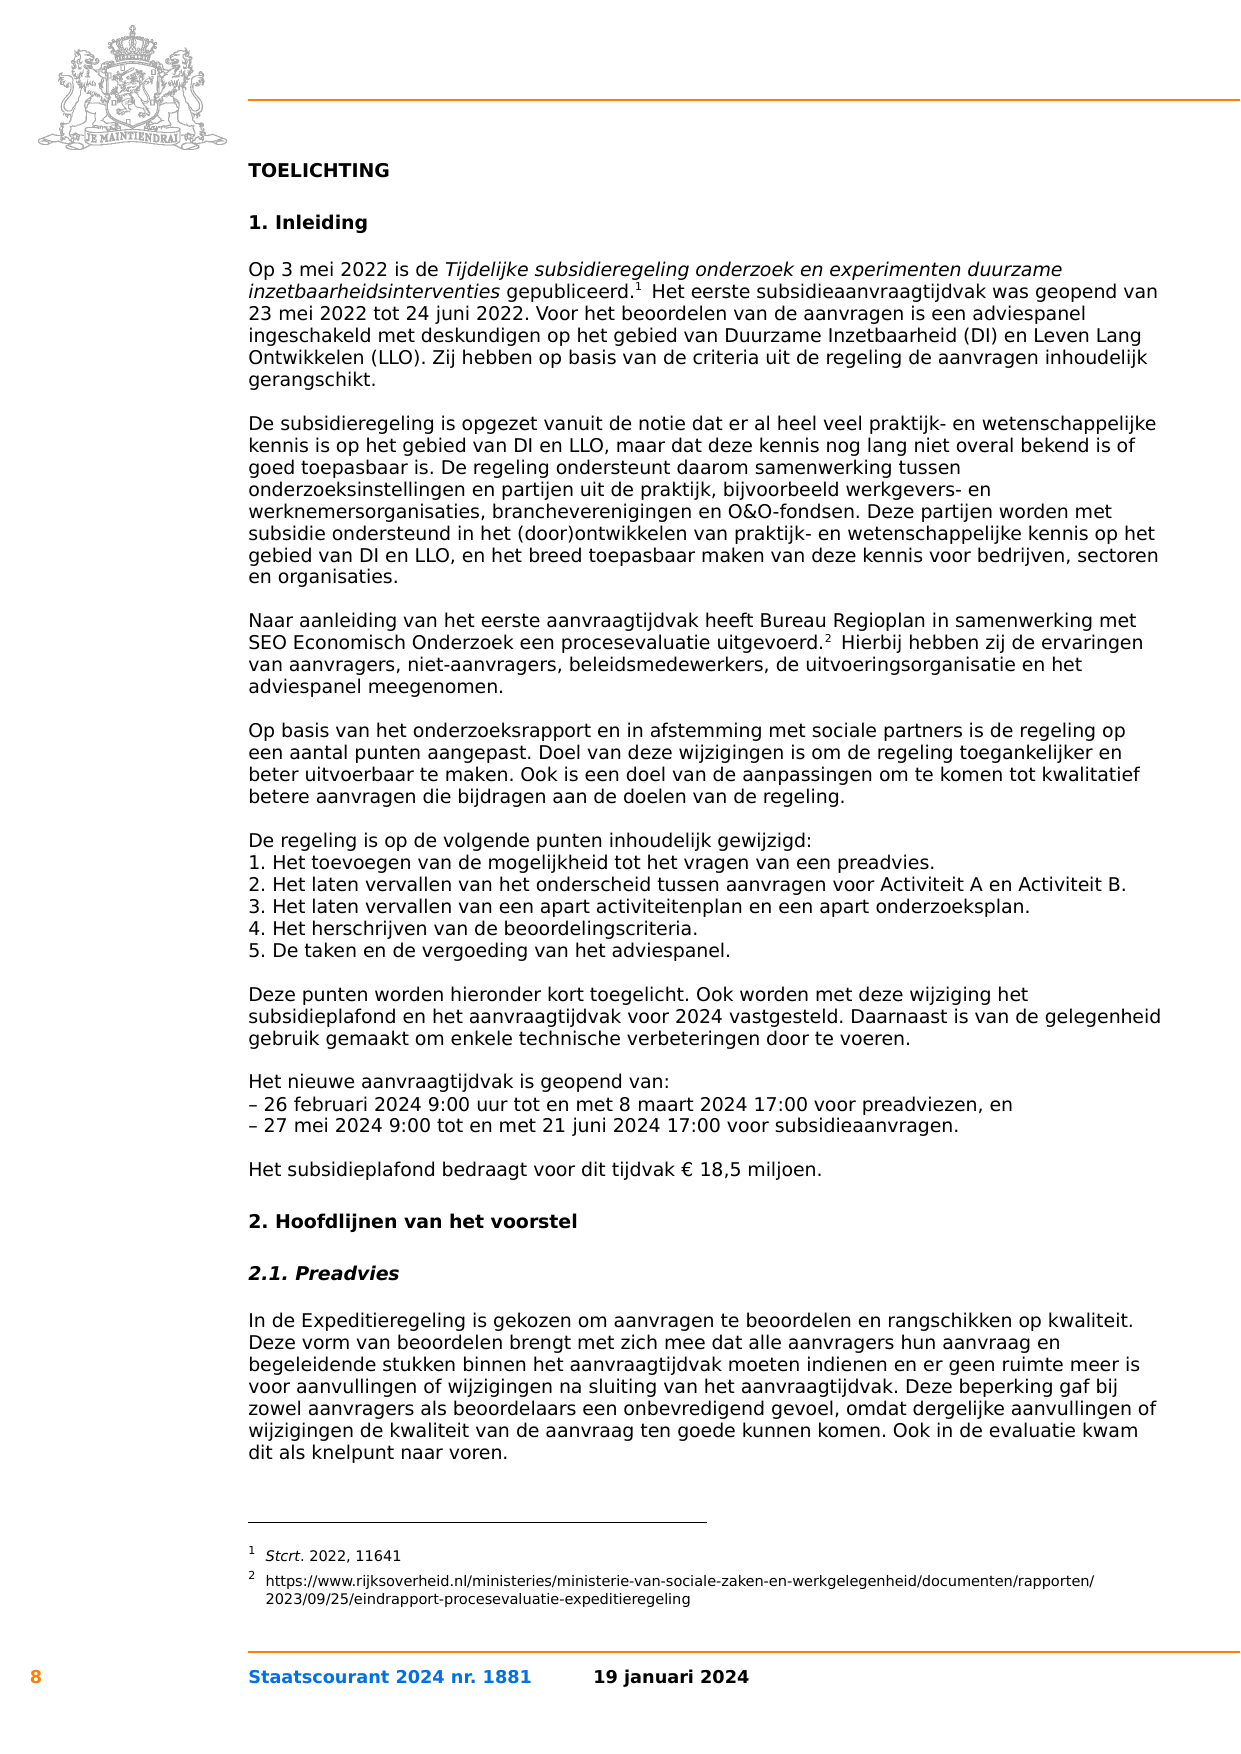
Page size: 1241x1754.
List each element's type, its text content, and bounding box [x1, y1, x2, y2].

text 2. Het laten vervallen van het onderscheid tussen aanvragen voor Activiteit A en Activiteit B. [248, 874, 1163, 896]
text – 26 februari 2024 9:00 uur tot en met 8 maart 2024 17:00 voor preadviezen, en [248, 1093, 1163, 1115]
text https://www.rijksoverheid.nl/ministeries/ministerie-van-sociale-zaken-en-werkgelegenheid/documenten/rapporten/2023/09/25/eindrapport-procesevaluatie-expeditieregeling [248, 1569, 1163, 1608]
text Het nieuwe aanvraagtijdvak is geopend van: [248, 1071, 1163, 1093]
text Naar aanleiding van het eerste aanvraagtijdvak heeft Bureau Regioplan in samenwerking met SEO Economisch Onderzoek een procesevaluatie uitgevoerd. Hierbij hebben zij de ervaringen van aanvragers, niet-aanvragers, beleidsmedewerkers, de uitvoeringsorganisatie en het adviespanel meegenomen. [248, 610, 1163, 698]
text De regeling is op de volgende punten inhoudelijk gewijzigd: [248, 830, 1163, 852]
subtitle TOELICHTING [248, 160, 1163, 182]
text Op 3 mei 2022 is de Tijdelijke subsidieregeling onderzoek en experimenten duurzame inzetbaarheidsinterventies gepubliceerd. Het eerste subsidieaanvraagtijdvak was geopend van 23 mei 2022 tot 24 juni 2022. Voor het beoordelen van de aanvragen is een adviespanel ingeschakeld met deskundigen op het gebied van Duurzame Inzetbaarheid (DI) en Leven Lang Ontwikkelen (LLO). Zij hebben op basis van de criteria uit de regeling de aanvragen inhoudelijk gerangschikt. [248, 259, 1163, 391]
subtitle 1. Inleiding [248, 212, 1163, 234]
picture [38, 25, 227, 150]
text 3. Het laten vervallen van een apart activiteitenplan en een apart onderzoeksplan. [248, 896, 1163, 918]
text 1. Het toevoegen van de mogelijkheid tot het vragen van een preadvies. [248, 852, 1163, 874]
subtitle 2.1. Preadvies [248, 1263, 1163, 1285]
text Deze punten worden hieronder kort toegelicht. Ook worden met deze wijziging het subsidieplafond en het aanvraagtijdvak voor 2024 vastgesteld. Daarnaast is van de gelegenheid gebruik gemaakt om enkele technische verbeteringen door te voeren. [248, 984, 1163, 1049]
text 4. Het herschrijven van de beoordelingscriteria. [248, 918, 1163, 940]
text De subsidieregeling is opgezet vanuit de notie dat er al heel veel praktijk- en wetenschappelijke kennis is op het gebied van DI en LLO, maar dat deze kennis nog lang niet overal bekend is of goed toepasbaar is. De regeling ondersteunt daarom samenwerking tussen onderzoeksinstellingen en partijen uit de praktijk, bijvoorbeeld werkgevers- en werknemersorganisaties, brancheverenigingen en O&O-fondsen. Deze partijen worden met subsidie ondersteund in het (door)ontwikkelen van praktijk- en wetenschappelijke kennis op het gebied van DI en LLO, en het breed toepasbaar maken van deze kennis voor bedrijven, sectoren en organisaties. [248, 413, 1163, 588]
text – 27 mei 2024 9:00 tot en met 21 juni 2024 17:00 voor subsidieaanvragen. [248, 1115, 1163, 1137]
text Stcrt. 2022, 11641 [248, 1544, 1163, 1566]
text Het subsidieplafond bedraagt voor dit tijdvak € 18,5 miljoen. [248, 1159, 1163, 1181]
text Op basis van het onderzoeksrapport en in afstemming met sociale partners is de regeling op een aantal punten aangepast. Doel van deze wijzigingen is om de regeling toegankelijker en beter uitvoerbaar te maken. Ook is een doel van de aanpassingen om te komen tot kwalitatief betere aanvragen die bijdragen aan de doelen van de regeling. [248, 720, 1163, 808]
text In de Expeditieregeling is gekozen om aanvragen te beoordelen en rangschikken op kwaliteit. Deze vorm van beoordelen brengt met zich mee dat alle aanvragers hun aanvraag en begeleidende stukken binnen het aanvraagtijdvak moeten indienen en er geen ruimte meer is voor aanvullingen of wijzigingen na sluiting van het aanvraagtijdvak. Deze beperking gaf bij zowel aanvragers als beoordelaars een onbevredigend gevoel, omdat dergelijke aanvullingen of wijzigingen de kwaliteit van de aanvraag ten goede kunnen komen. Ook in de evaluatie kwam dit als knelpunt naar voren. [248, 1310, 1163, 1464]
subtitle 2. Hoofdlijnen van het voorstel [248, 1211, 1163, 1233]
text 5. De taken en de vergoeding van het adviespanel. [248, 940, 1163, 962]
